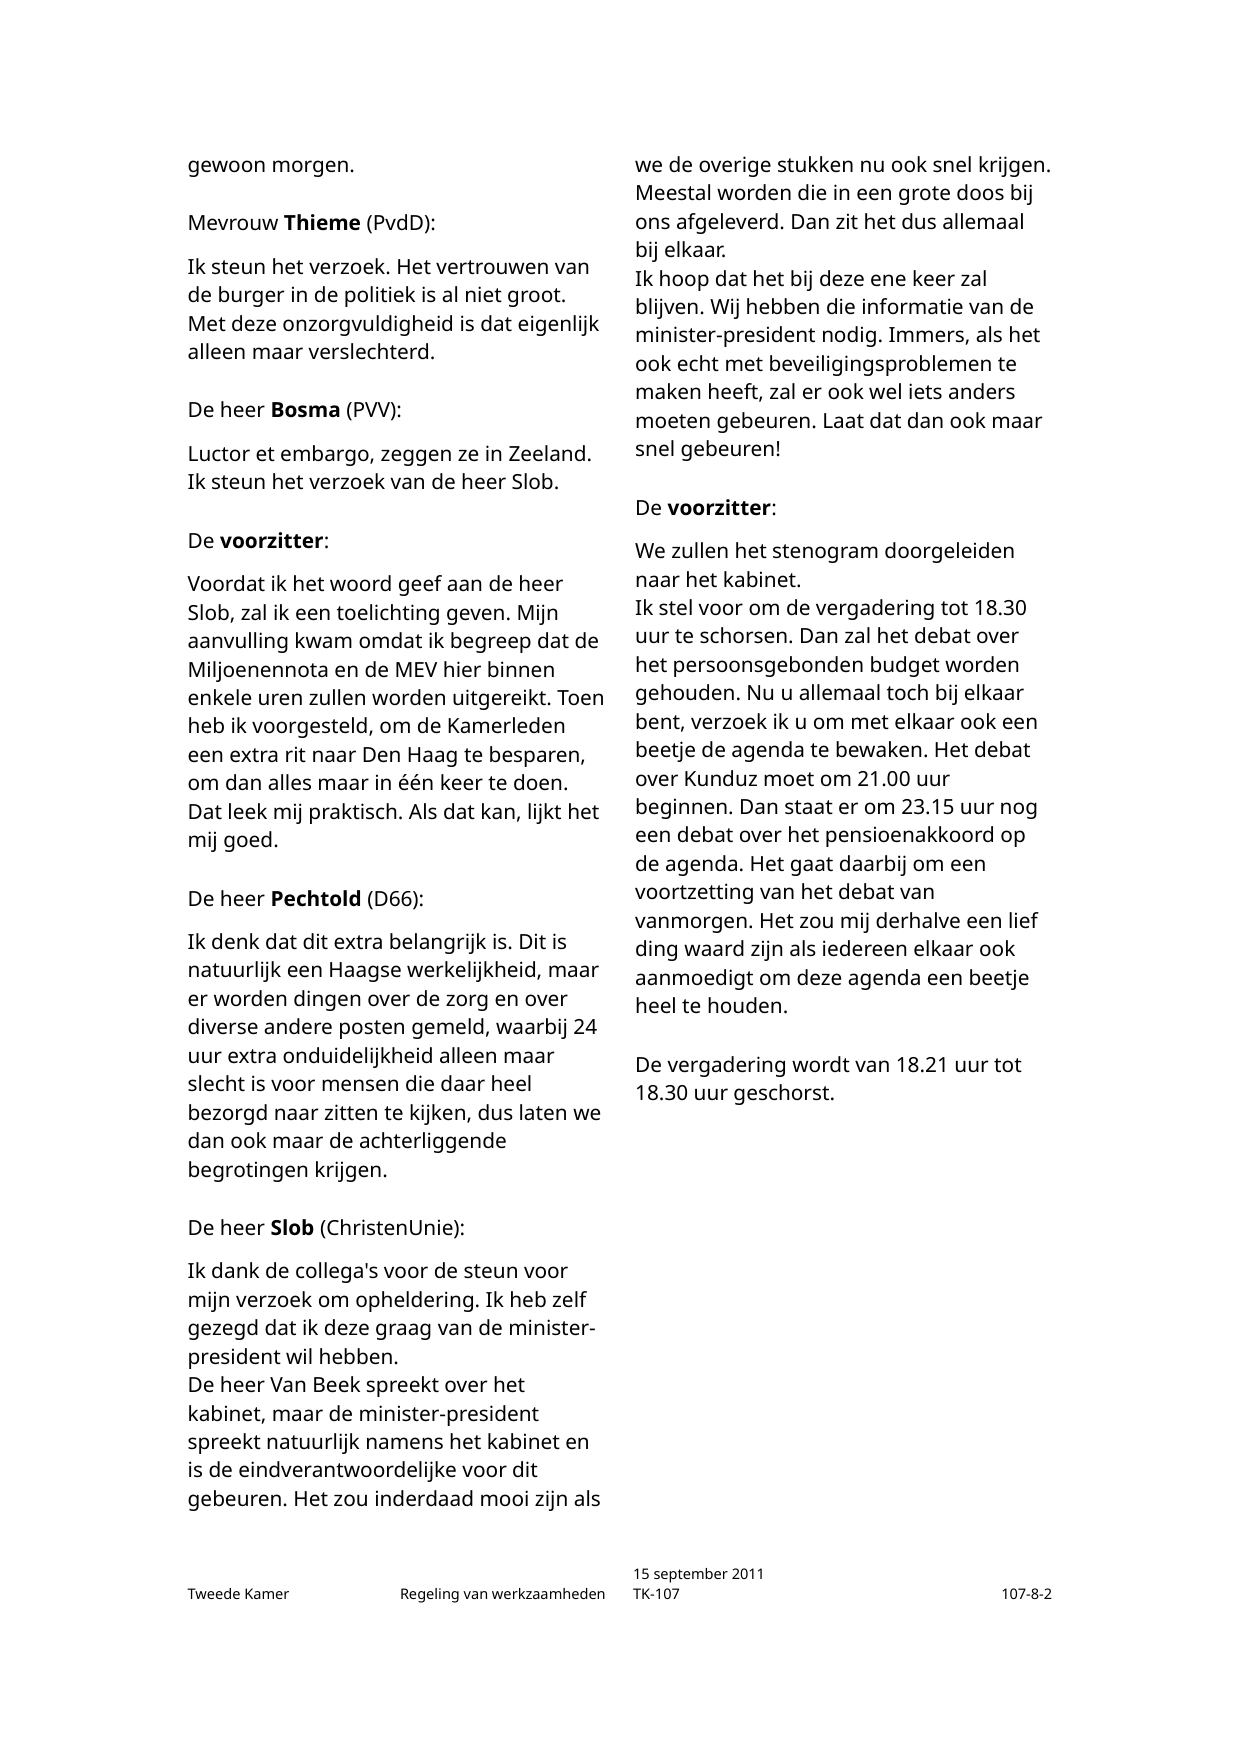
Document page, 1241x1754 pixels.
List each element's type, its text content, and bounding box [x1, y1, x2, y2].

text Ik dank de collega's voor de steun voor mijn verzoek om opheldering. Ik heb zelf gezegd dat ik deze graag van de minister-president wil hebben. [187, 1257, 605, 1370]
text Voordat ik het woord geef aan de heer Slob, zal ik een toelichting geven. Mijn aanvulling kwam omdat ik begreep dat de Miljoenennota en de MEV hier binnen enkele uren zullen worden uitgereikt. Toen heb ik voorgesteld, om de Kamerleden een extra rit naar Den Haag te besparen, om dan alles maar in één keer te doen. Dat leek mij praktisch. Als dat kan, lijkt het mij goed. [187, 569, 605, 854]
text Ik steun het verzoek. Het vertrouwen van de burger in de politiek is al niet groot. Met deze onzorgvuldigheid is dat eigenlijk alleen maar verslechterd. [187, 252, 605, 366]
text De vergadering wordt van 18.21 uur tot 18.30 uur geschorst. [635, 1050, 1053, 1107]
text gewoon morgen. [187, 150, 605, 178]
text Ik stel voor om de vergadering tot 18.30 uur te schorsen. Dan zal het debat over het persoonsgebonden budget worden gehouden. Nu u allemaal toch bij elkaar bent, verzoek ik u om met elkaar ook een beetje de agenda te bewaken. Het debat over Kunduz moet om 21.00 uur beginnen. Dan staat er om 23.15 uur nog een debat over het pensioenakkoord op de agenda. Het gaat daarbij om een voortzetting van het debat van vanmorgen. Het zou mij derhalve een lief ding waard zijn als iedereen elkaar ook aanmoedigt om deze agenda een beetje heel te houden. [635, 593, 1053, 1020]
text De voorzitter: [635, 493, 1053, 521]
text we de overige stukken nu ook snel krijgen. Meestal worden die in een grote doos bij ons afgeleverd. Dan zit het dus allemaal bij elkaar. [635, 150, 1053, 264]
text De heer Bosma (PVV): [187, 396, 605, 424]
text Luctor et embargo, zeggen ze in Zeeland. Ik steun het verzoek van de heer Slob. [187, 439, 605, 496]
text We zullen het stenogram doorgeleiden naar het kabinet. [635, 536, 1053, 593]
text Mevrouw Thieme (PvdD): [187, 208, 605, 237]
text De heer Pechtold (D66): [187, 884, 605, 912]
text De voorzitter: [187, 526, 605, 554]
text Ik denk dat dit extra belangrijk is. Dit is natuurlijk een Haagse werkelijkheid, maar er worden dingen over de zorg en over diverse andere posten gemeld, waarbij 24 uur extra onduidelijkheid alleen maar slecht is voor mensen die daar heel bezorgd naar zitten te kijken, dus laten we dan ook maar de achterliggende begrotingen krijgen. [187, 927, 605, 1183]
text De heer Van Beek spreekt over het kabinet, maar de minister-president spreekt natuurlijk namens het kabinet en is de eindverantwoordelijke voor dit gebeuren. Het zou inderdaad mooi zijn als [187, 1370, 605, 1512]
text Ik hoop dat het bij deze ene keer zal blijven. Wij hebben die informatie van de minister-president nodig. Immers, als het ook echt met beveiligingsproblemen te maken heeft, zal er ook wel iets anders moeten gebeuren. Laat dat dan ook maar snel gebeuren! [635, 264, 1053, 463]
text De heer Slob (ChristenUnie): [187, 1213, 605, 1242]
